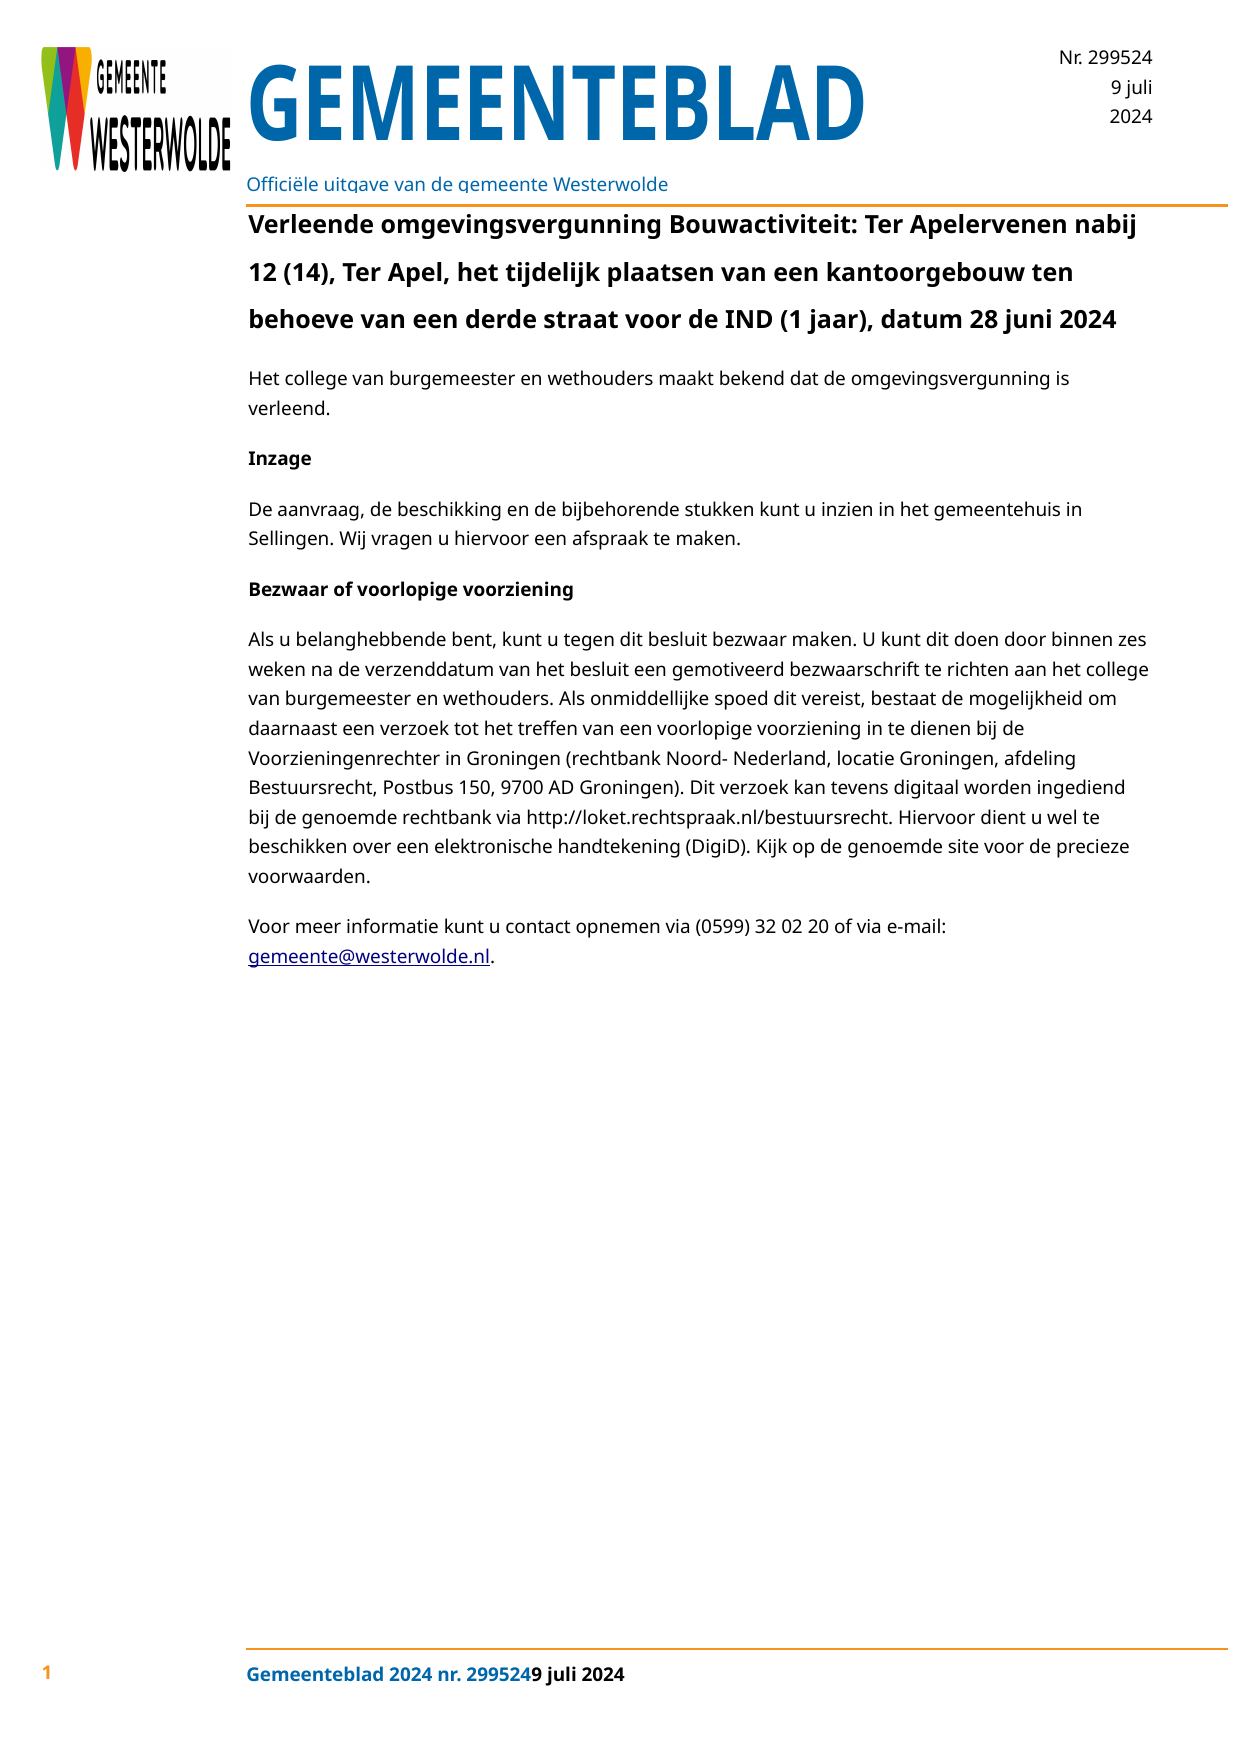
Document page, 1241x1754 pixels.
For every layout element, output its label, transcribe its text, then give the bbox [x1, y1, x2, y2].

text Het college van burgemeester en wethouders maakt bekend dat de omgevingsvergunning is verleend. [248, 366, 1152, 421]
text Verleende omgevingsvergunning Bouwactiviteit: Ter Apelervenen nabij 12 (14), Ter Apel, het tijdelijk plaatsen van een kantoorgebouw ten behoeve van een derde straat voor de IND (1 jaar), datum 28 juni 2024 [248, 207, 1152, 336]
text Als u belanghebbende bent, kunt u tegen dit besluit bezwaar maken. U kunt dit doen door binnen zes weken na de verzenddatum van het besluit een gemotiveerd bezwaarschrift te richten aan het college van burgemeester en wethouders. Als onmiddellijke spoed dit vereist, bestaat de mogelijkheid om daarnaast een verzoek tot het treffen van een voorlopige voorziening in te dienen bij de Voorzieningenrechter in Groningen (rechtbank Noord- Nederland, locatie Groningen, afdeling Bestuursrecht, Postbus 150, 9700 AD Groningen). Dit verzoek kan tevens digitaal worden ingediend bij de genoemde rechtbank via http://loket.rechtspraak.nl/bestuursrecht. Hiervoor dient u wel te beschikken over een elektronische handtekening (DigiD). Kijk op de genoemde site voor de precieze voorwaarden. [248, 626, 1152, 889]
text Bezwaar of voorlopige voorziening [248, 576, 1152, 602]
text De aanvraag, de beschikking en de bijbehorende stukken kunt u inzien in het gemeentehuis in Sellingen. Wij vragen u hiervoor een afspraak te maken. [248, 496, 1152, 551]
picture [41, 47, 231, 172]
text Voor meer informatie kunt u contact opnemen via (0599) 32 02 20 of via e-mail: gemeente@westerwolde.nl. [248, 913, 1152, 969]
text Inzage [248, 446, 1152, 471]
